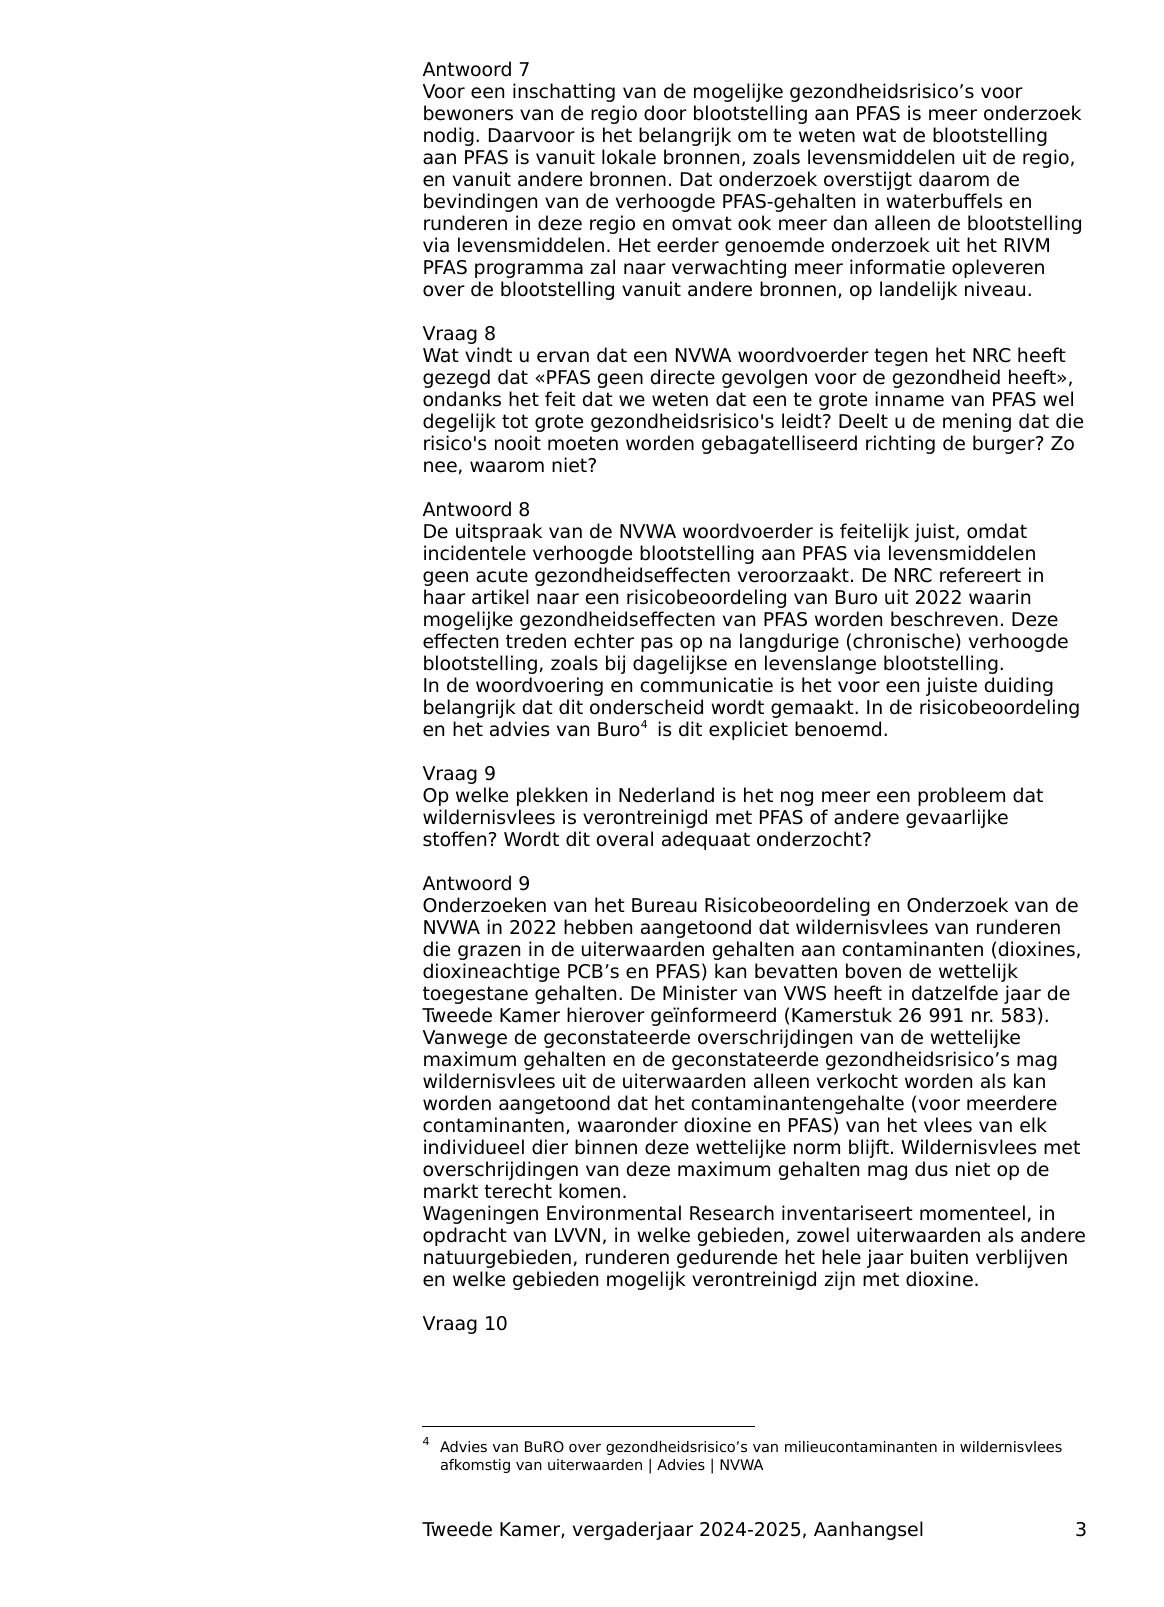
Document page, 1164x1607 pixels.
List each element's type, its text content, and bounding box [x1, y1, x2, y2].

text Vraag 9 [422, 763, 1087, 785]
text Advies van BuRO over gezondheidsrisico’s van milieucontaminanten in wildernisvlees afkomstig van uiterwaarden | Advies | NVWA [422, 1435, 1087, 1474]
text De uitspraak van de NVWA woordvoerder is feitelijk juist, omdat incidentele verhoogde blootstelling aan PFAS via levensmiddelen geen acute gezondheidseffecten veroorzaakt. De NRC refereert in haar artikel naar een risicobeoordeling van Buro uit 2022 waarin mogelijke gezondheidseffecten van PFAS worden beschreven. Deze effecten treden echter pas op na langdurige (chronische) verhoogde blootstelling, zoals bij dagelijkse en levenslange blootstelling. [422, 521, 1087, 675]
text Voor een inschatting van de mogelijke gezondheidsrisico’s voor bewoners van de regio door blootstelling aan PFAS is meer onderzoek nodig. Daarvoor is het belangrijk om te weten wat de blootstelling aan PFAS is vanuit lokale bronnen, zoals levensmiddelen uit de regio, en vanuit andere bronnen. Dat onderzoek overstijgt daarom de bevindingen van de verhoogde PFAS-gehalten in waterbuffels en runderen in deze regio en omvat ook meer dan alleen de blootstelling via levensmiddelen. Het eerder genoemde onderzoek uit het RIVM PFAS programma zal naar verwachting meer informatie opleveren over de blootstelling vanuit andere bronnen, op landelijk niveau. [422, 81, 1087, 301]
text Antwoord 8 [422, 499, 1087, 521]
text Antwoord 7 [422, 59, 1087, 81]
text Op welke plekken in Nederland is het nog meer een probleem dat wildernisvlees is verontreinigd met PFAS of andere gevaarlijke stoffen? Wordt dit overal adequaat onderzocht? [422, 785, 1087, 851]
text Onderzoeken van het Bureau Risicobeoordeling en Onderzoek van de NVWA in 2022 hebben aangetoond dat wildernisvlees van runderen die grazen in de uiterwaarden gehalten aan contaminanten (dioxines, dioxineachtige PCB’s en PFAS) kan bevatten boven de wettelijk toegestane gehalten. De Minister van VWS heeft in datzelfde jaar de Tweede Kamer hierover geïnformeerd (Kamerstuk 26 991 nr. 583). Vanwege de geconstateerde overschrijdingen van de wettelijke maximum gehalten en de geconstateerde gezondheidsrisico’s mag wildernisvlees uit de uiterwaarden alleen verkocht worden als kan worden aangetoond dat het contaminantengehalte (voor meerdere contaminanten, waaronder dioxine en PFAS) van het vlees van elk individueel dier binnen deze wettelijke norm blijft. Wildernisvlees met overschrijdingen van deze maximum gehalten mag dus niet op de markt terecht komen. [422, 895, 1087, 1203]
text In de woordvoering en communicatie is het voor een juiste duiding belangrijk dat dit onderscheid wordt gemaakt. In de risicobeoordeling en het advies van Buro is dit expliciet benoemd. [422, 675, 1087, 741]
text Wat vindt u ervan dat een NVWA woordvoerder tegen het NRC heeft gezegd dat «PFAS geen directe gevolgen voor de gezondheid heeft», ondanks het feit dat we weten dat een te grote inname van PFAS wel degelijk tot grote gezondheidsrisico's leidt? Deelt u de mening dat die risico's nooit moeten worden gebagatelliseerd richting de burger? Zo nee, waarom niet? [422, 345, 1087, 477]
text Wageningen Environmental Research inventariseert momenteel, in opdracht van LVVN, in welke gebieden, zowel uiterwaarden als andere natuurgebieden, runderen gedurende het hele jaar buiten verblijven en welke gebieden mogelijk verontreinigd zijn met dioxine. [422, 1203, 1087, 1291]
text Vraag 10 [422, 1313, 1087, 1335]
text Vraag 8 [422, 323, 1087, 345]
text Antwoord 9 [422, 873, 1087, 895]
